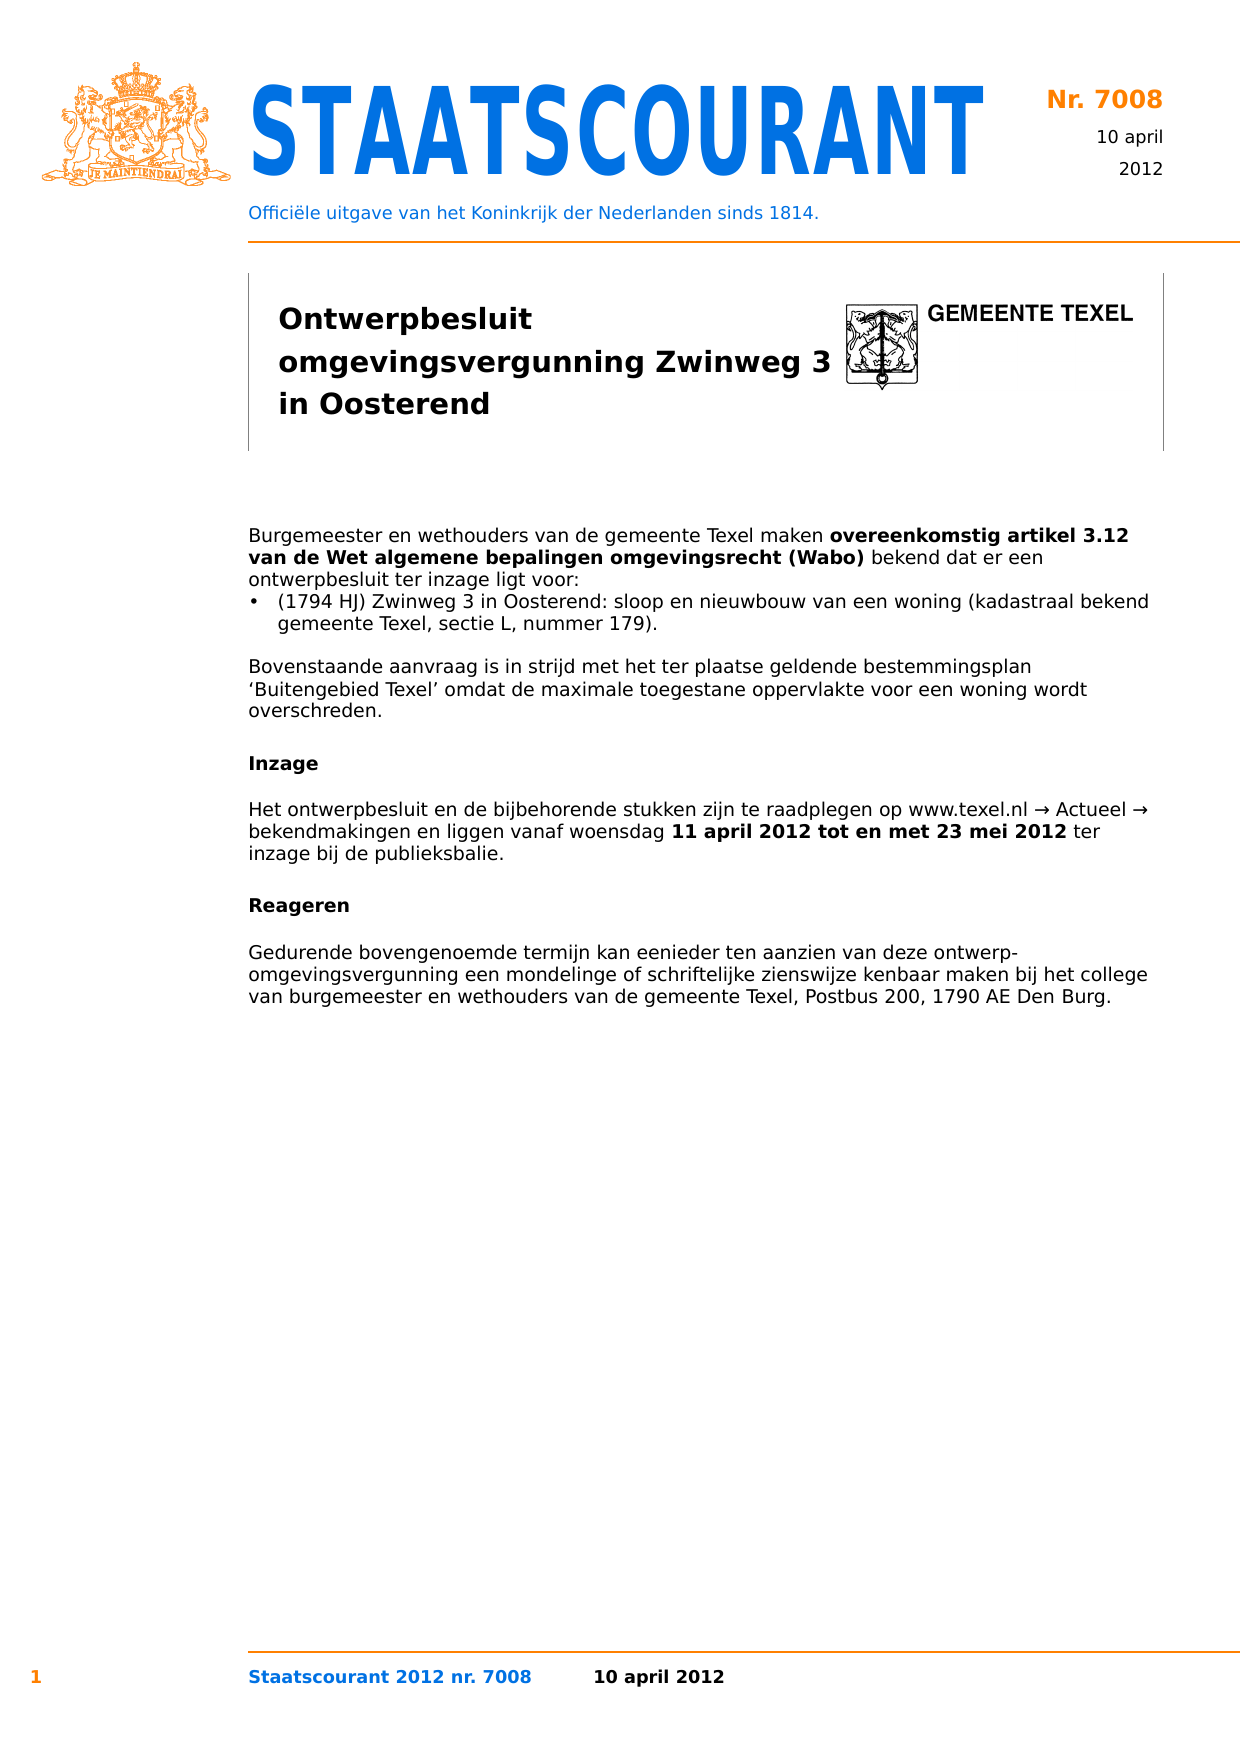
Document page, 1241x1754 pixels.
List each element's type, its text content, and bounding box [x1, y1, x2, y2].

table_header Nr. 7008 [998, 62, 1240, 121]
text Bovenstaande aanvraag is in strijd met het ter plaatse geldende bestemmingsplan ‘Buitengebied Texel’ omdat de maximale toegestane oppervlakte voor een woning wordt overschreden. [248, 656, 1163, 722]
table_header STAATSCOURANT [248, 62, 998, 203]
table_header [25, 62, 248, 241]
table_cell Officiële uitgave van het Koninkrijk der Nederlanden sinds 1814. [248, 203, 1240, 241]
subtitle Reageren [248, 895, 1163, 917]
text Het ontwerpbesluit en de bijbehorende stukken zijn te raadplegen op www.texel.nl → Actueel → bekendmakingen en liggen vanaf woensdag 11 april 2012 tot en met 23 mei 2012 ter inzage bij de publieksbalie. [248, 799, 1163, 865]
table_cell 10 april [998, 121, 1240, 153]
subtitle Ontwerpbesluit omgevingsvergunning Zwinweg 3 in Oosterend [249, 273, 1163, 451]
table_cell 2012 [998, 153, 1240, 203]
subtitle Inzage [248, 752, 1163, 774]
text Gedurende bovengenoemde termijn kan eenieder ten aanzien van deze ontwerp-omgevingsvergunning een mondelinge of schriftelijke zienswijze kenbaar maken bij het college van burgemeester en wethouders van de gemeente Texel, Postbus 200, 1790 AE Den Burg. [248, 942, 1163, 1008]
text • (1794 HJ) Zwinweg 3 in Oosterend: sloop en nieuwbouw van een woning (kadastraal bekend gemeente Texel, sectie L, nummer 179). [248, 591, 1163, 634]
picture [41, 62, 231, 186]
text Burgemeester en wethouders van de gemeente Texel maken overeenkomstig artikel 3.12 van de Wet algemene bepalingen omgevingsrecht (Wabo) bekend dat er een ontwerpbesluit ter inzage ligt voor: [248, 525, 1163, 591]
picture [844, 302, 1134, 391]
